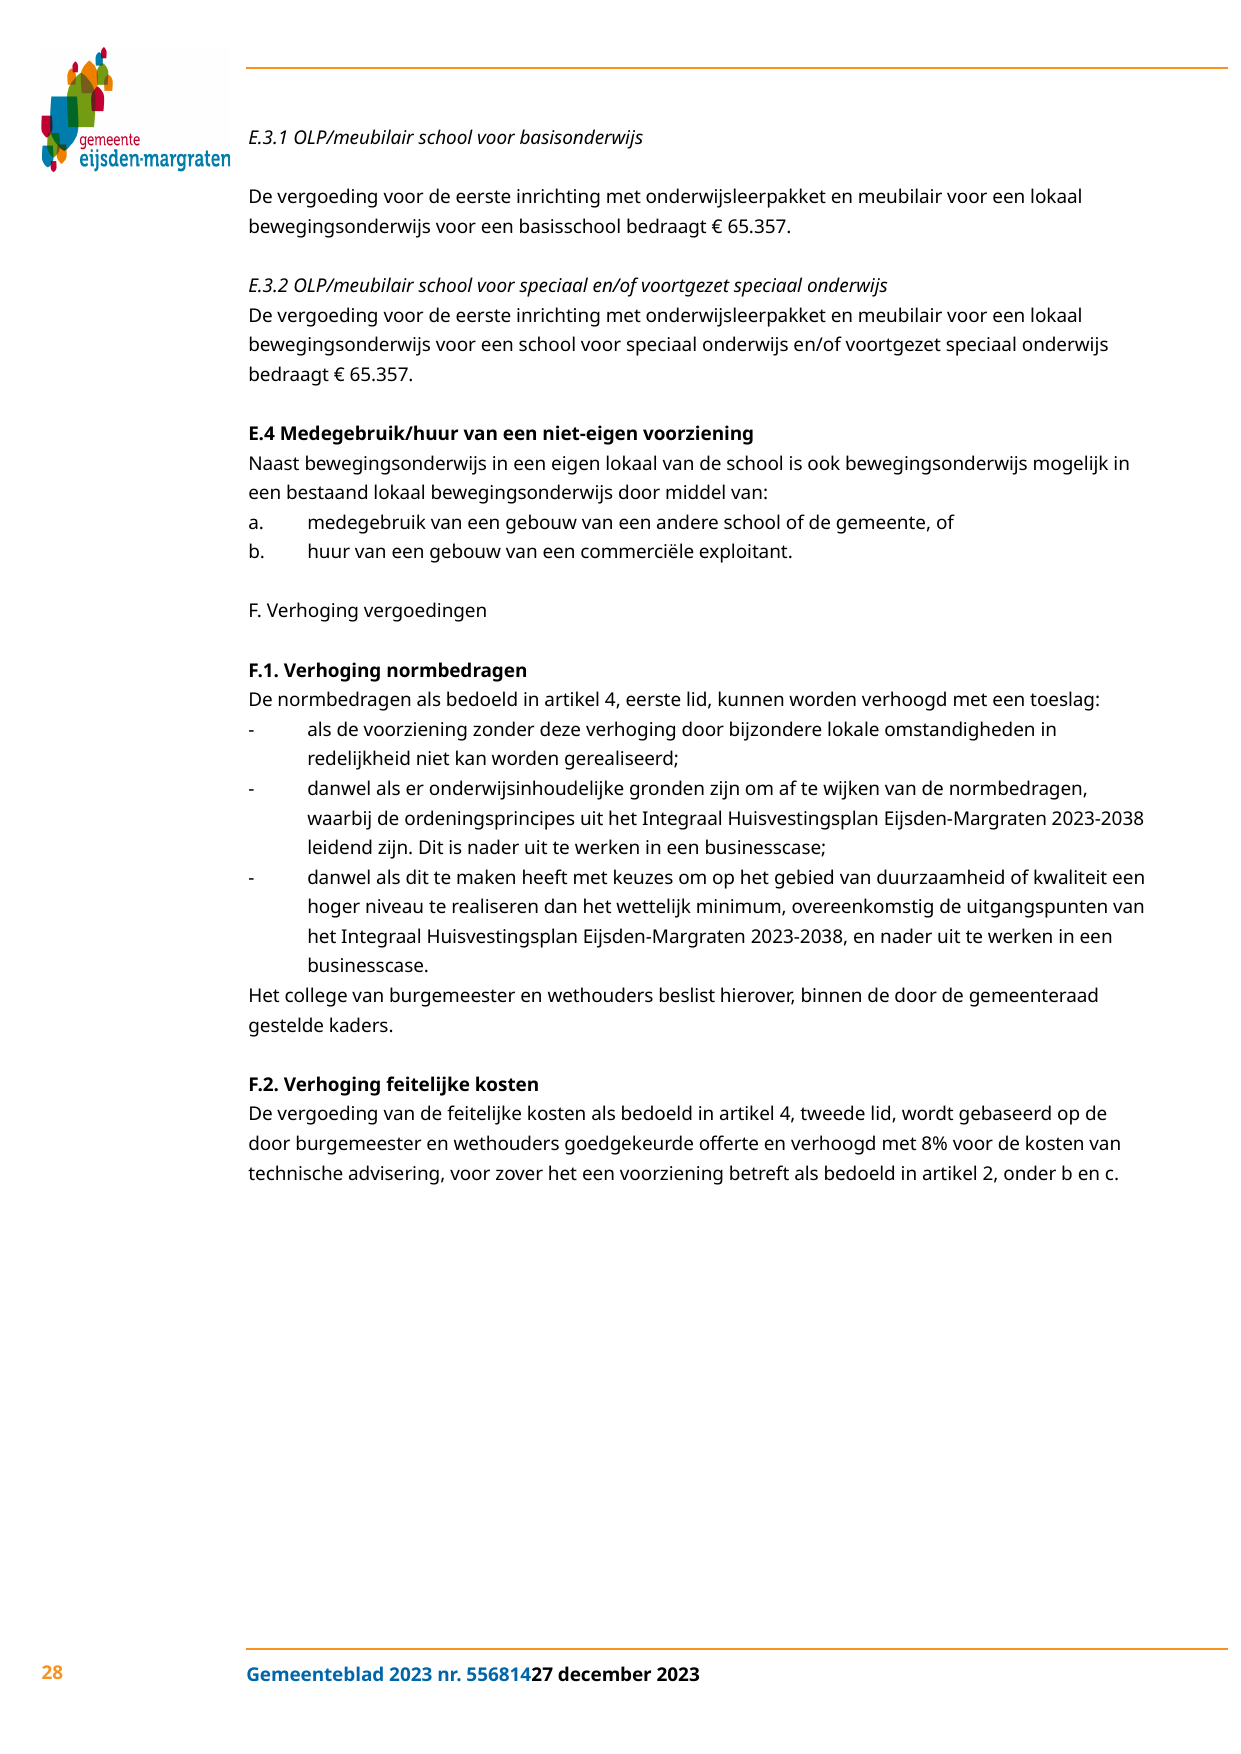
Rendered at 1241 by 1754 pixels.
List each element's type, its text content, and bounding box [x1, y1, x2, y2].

list huur van een gebouw van een commerciële exploitant. [248, 538, 1152, 564]
text E.4 Medegebruik/huur van een niet-eigen voorziening [248, 420, 1152, 446]
text Het college van burgemeester en wethouders beslist hierover, binnen de door de gemeenteraad gestelde kaders. [248, 982, 1152, 1038]
text E.3.2 OLP/meubilair school voor speciaal en/of voortgezet speciaal onderwijs [248, 272, 1152, 298]
list medegebruik van een gebouw van een andere school of de gemeente, of [248, 509, 1152, 535]
list danwel als er onderwijsinhoudelijke gronden zijn om af te wijken van de normbedragen, waarbij de ordeningsprincipes uit het Integraal Huisvestingsplan Eijsden-Margraten 2023-2038 leidend zijn. Dit is nader uit te werken in een businesscase; [248, 775, 1152, 860]
text De vergoeding voor de eerste inrichting met onderwijsleerpakket en meubilair voor een lokaal bewegingsonderwijs voor een school voor speciaal onderwijs en/of voortgezet speciaal onderwijs bedraagt € 65.357. [248, 302, 1152, 387]
list danwel als dit te maken heeft met keuzes om op het gebied van duurzaamheid of kwaliteit een hoger niveau te realiseren dan het wettelijk minimum, overeenkomstig de uitgangspunten van het Integraal Huisvestingsplan Eijsden-Margraten 2023-2038, en nader uit te werken in een businesscase. [248, 864, 1152, 978]
list als de voorziening zonder deze verhoging door bijzondere lokale omstandigheden in redelijkheid niet kan worden gerealiseerd; [248, 716, 1152, 771]
text De vergoeding voor de eerste inrichting met onderwijsleerpakket en meubilair voor een lokaal bewegingsonderwijs voor een basisschool bedraagt € 65.357. [248, 183, 1152, 239]
text F.1. Verhoging normbedragen [248, 657, 1152, 683]
text F.2. Verhoging feitelijke kosten [248, 1071, 1152, 1097]
picture [41, 47, 231, 172]
text F. Verhoging vergoedingen [248, 598, 1152, 623]
text Naast bewegingsonderwijs in een eigen lokaal van de school is ook bewegingsonderwijs mogelijk in een bestaand lokaal bewegingsonderwijs door middel van: [248, 450, 1152, 505]
text De normbedragen als bedoeld in artikel 4, eerste lid, kunnen worden verhoogd met een toeslag: [248, 686, 1152, 712]
text E.3.1 OLP/meubilair school voor basisonderwijs [248, 124, 1152, 150]
text De vergoeding van de feitelijke kosten als bedoeld in artikel 4, tweede lid, wordt gebaseerd op de door burgemeester en wethouders goedgekeurde offerte en verhoogd met 8% voor de kosten van technische advisering, voor zover het een voorziening betreft als bedoeld in artikel 2, onder b en c. [248, 1101, 1152, 1186]
